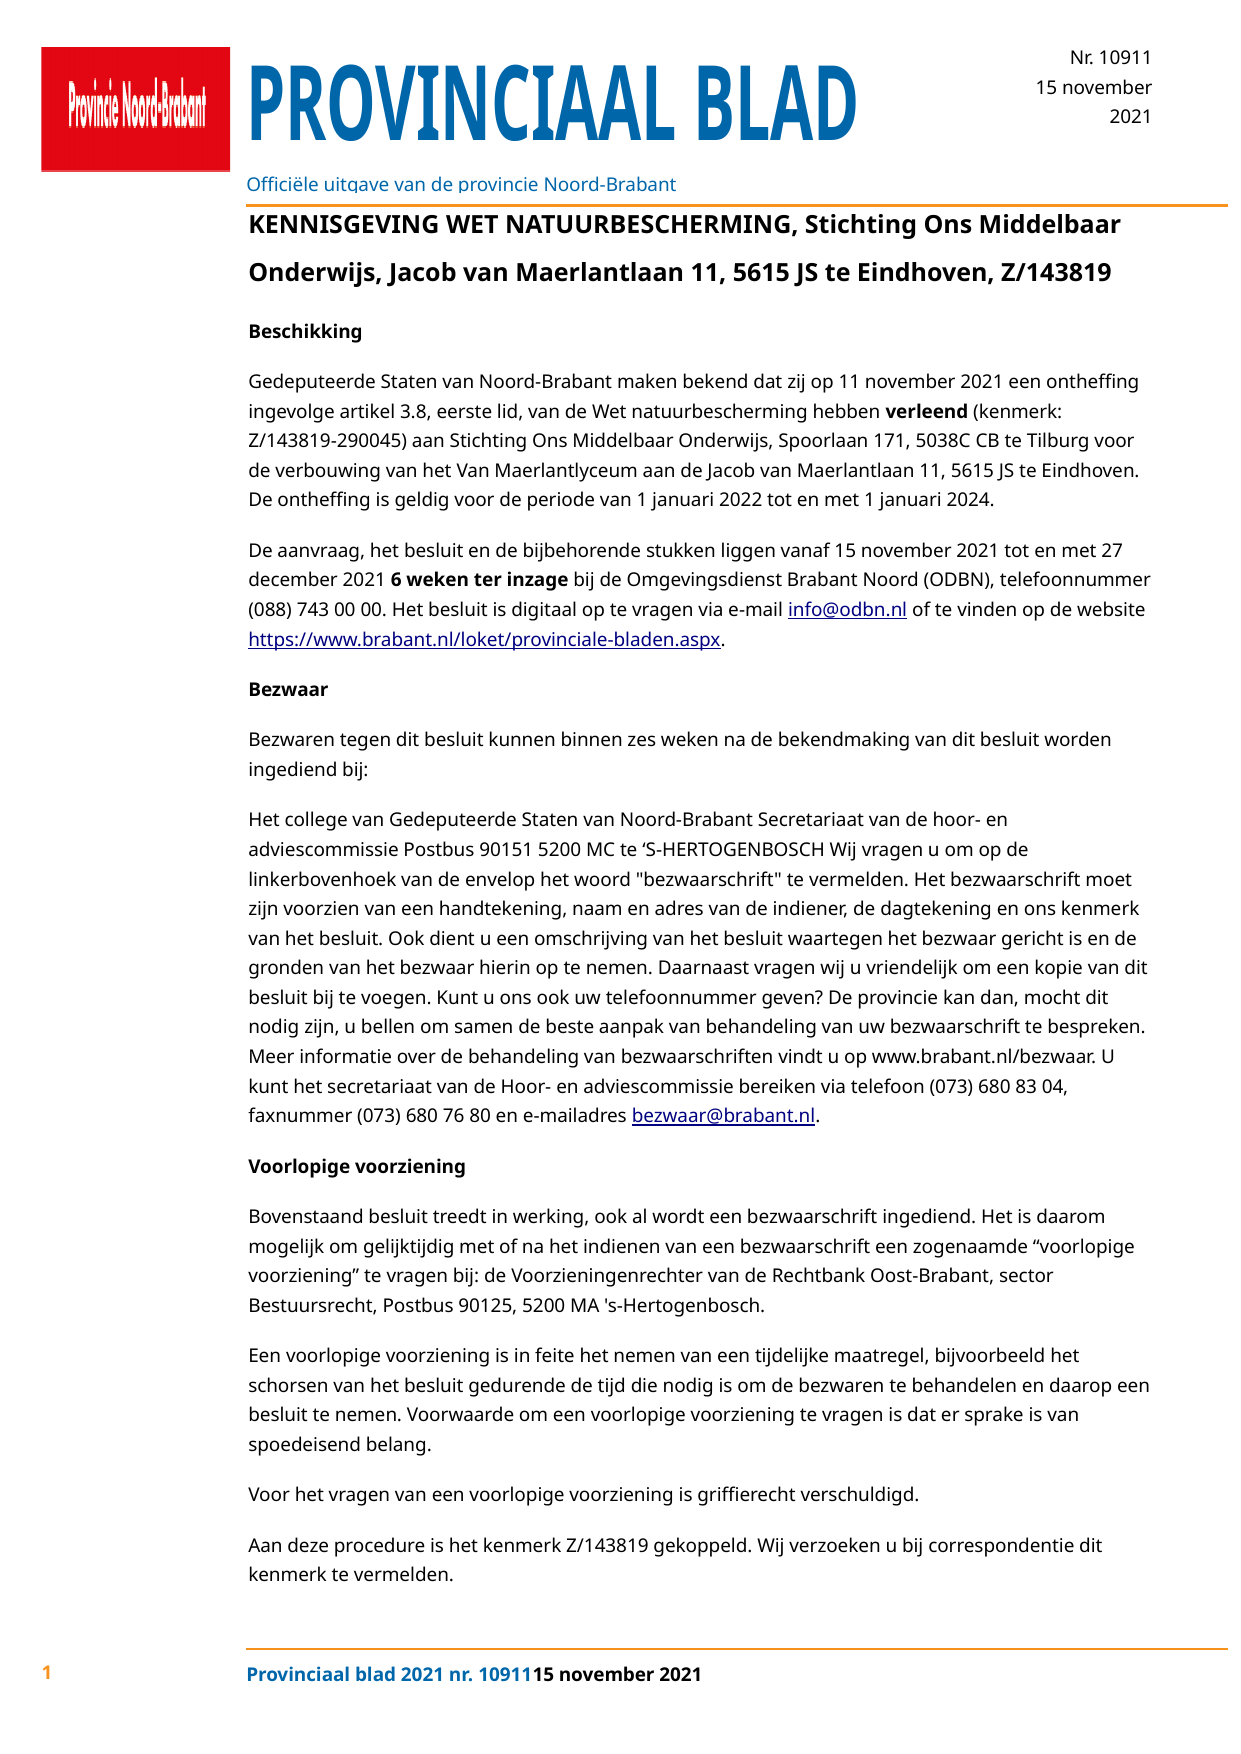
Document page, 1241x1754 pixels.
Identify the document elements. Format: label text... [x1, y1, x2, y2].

text Voor het vragen van een voorlopige voorziening is griffierecht verschuldigd. [248, 1482, 1152, 1507]
text De aanvraag, het besluit en de bijbehorende stukken liggen vanaf 15 november 2021 tot en met 27 december 2021 6 weken ter inzage bij de Omgevingsdienst Brabant Noord (ODBN), telefoonnummer (088) 743 00 00. Het besluit is digitaal op te vragen via e-mail info@odbn.nl of te vinden op de website https://www.brabant.nl/loket/provinciale-bladen.aspx. [248, 537, 1152, 652]
text Bezwaar [248, 676, 1152, 702]
picture [41, 47, 231, 172]
text Een voorlopige voorziening is in feite het nemen van een tijdelijke maatregel, bijvoorbeeld het schorsen van het besluit gedurende de tijd die nodig is om de bezwaren te behandelen en daarop een besluit te nemen. Voorwaarde om een voorlopige voorziening te vragen is dat er sprake is van spoedeisend belang. [248, 1342, 1152, 1457]
text Bovenstaand besluit treedt in werking, ook al wordt een bezwaarschrift ingediend. Het is daarom mogelijk om gelijktijdig met of na het indienen van een bezwaarschrift een zogenaamde “voorlopige voorziening” te vragen bij: de Voorzieningenrechter van de Rechtbank Oost-Brabant, sector Bestuursrecht, Postbus 90125, 5200 MA 's-Hertogenbosch. [248, 1203, 1152, 1318]
text Aan deze procedure is het kenmerk Z/143819 gekoppeld. Wij verzoeken u bij correspondentie dit kenmerk te vermelden. [248, 1532, 1152, 1587]
text Het college van Gedeputeerde Staten van Noord-Brabant Secretariaat van de hoor- en adviescommissie Postbus 90151 5200 MC te ‘S‑HERTOGENBOSCH Wij vragen u om op de linkerbovenhoek van de envelop het woord "bezwaarschrift" te vermelden. Het bezwaarschrift moet zijn voorzien van een handtekening, naam en adres van de indiener, de dagtekening en ons kenmerk van het besluit. Ook dient u een omschrijving van het besluit waartegen het bezwaar gericht is en de gronden van het bezwaar hierin op te nemen. Daarnaast vragen wij u vriendelijk om een kopie van dit besluit bij te voegen. Kunt u ons ook uw telefoonnummer geven? De provincie kan dan, mocht dit nodig zijn, u bellen om samen de beste aanpak van behandeling van uw bezwaarschrift te bespreken. Meer informatie over de behandeling van bezwaarschriften vindt u op www.brabant.nl/bezwaar. U kunt het secretariaat van de Hoor- en adviescommissie bereiken via telefoon (073) 680 83 04, faxnummer (073) 680 76 80 en e-mailadres bezwaar@brabant.nl. [248, 807, 1152, 1128]
text Gedeputeerde Staten van Noord-Brabant maken bekend dat zij op 11 november 2021 een ontheffing ingevolge artikel 3.8, eerste lid, van de Wet natuurbescherming hebben verleend (kenmerk: Z/143819-290045) aan Stichting Ons Middelbaar Onderwijs, Spoorlaan 171, 5038C CB te Tilburg voor de verbouwing van het Van Maerlantlyceum aan de Jacob van Maerlantlaan 11, 5615 JS te Eindhoven. De ontheffing is geldig voor de periode van 1 januari 2022 tot en met 1 januari 2024. [248, 368, 1152, 512]
text Bezwaren tegen dit besluit kunnen binnen zes weken na de bekendmaking van dit besluit worden ingediend bij: [248, 727, 1152, 782]
text Voorlopige voorziening [248, 1153, 1152, 1179]
text Beschikking [248, 318, 1152, 344]
text KENNISGEVING WET NATUURBESCHERMING, Stichting Ons Middelbaar Onderwijs, Jacob van Maerlantlaan 11, 5615 JS te Eindhoven, Z/143819 [248, 207, 1152, 288]
